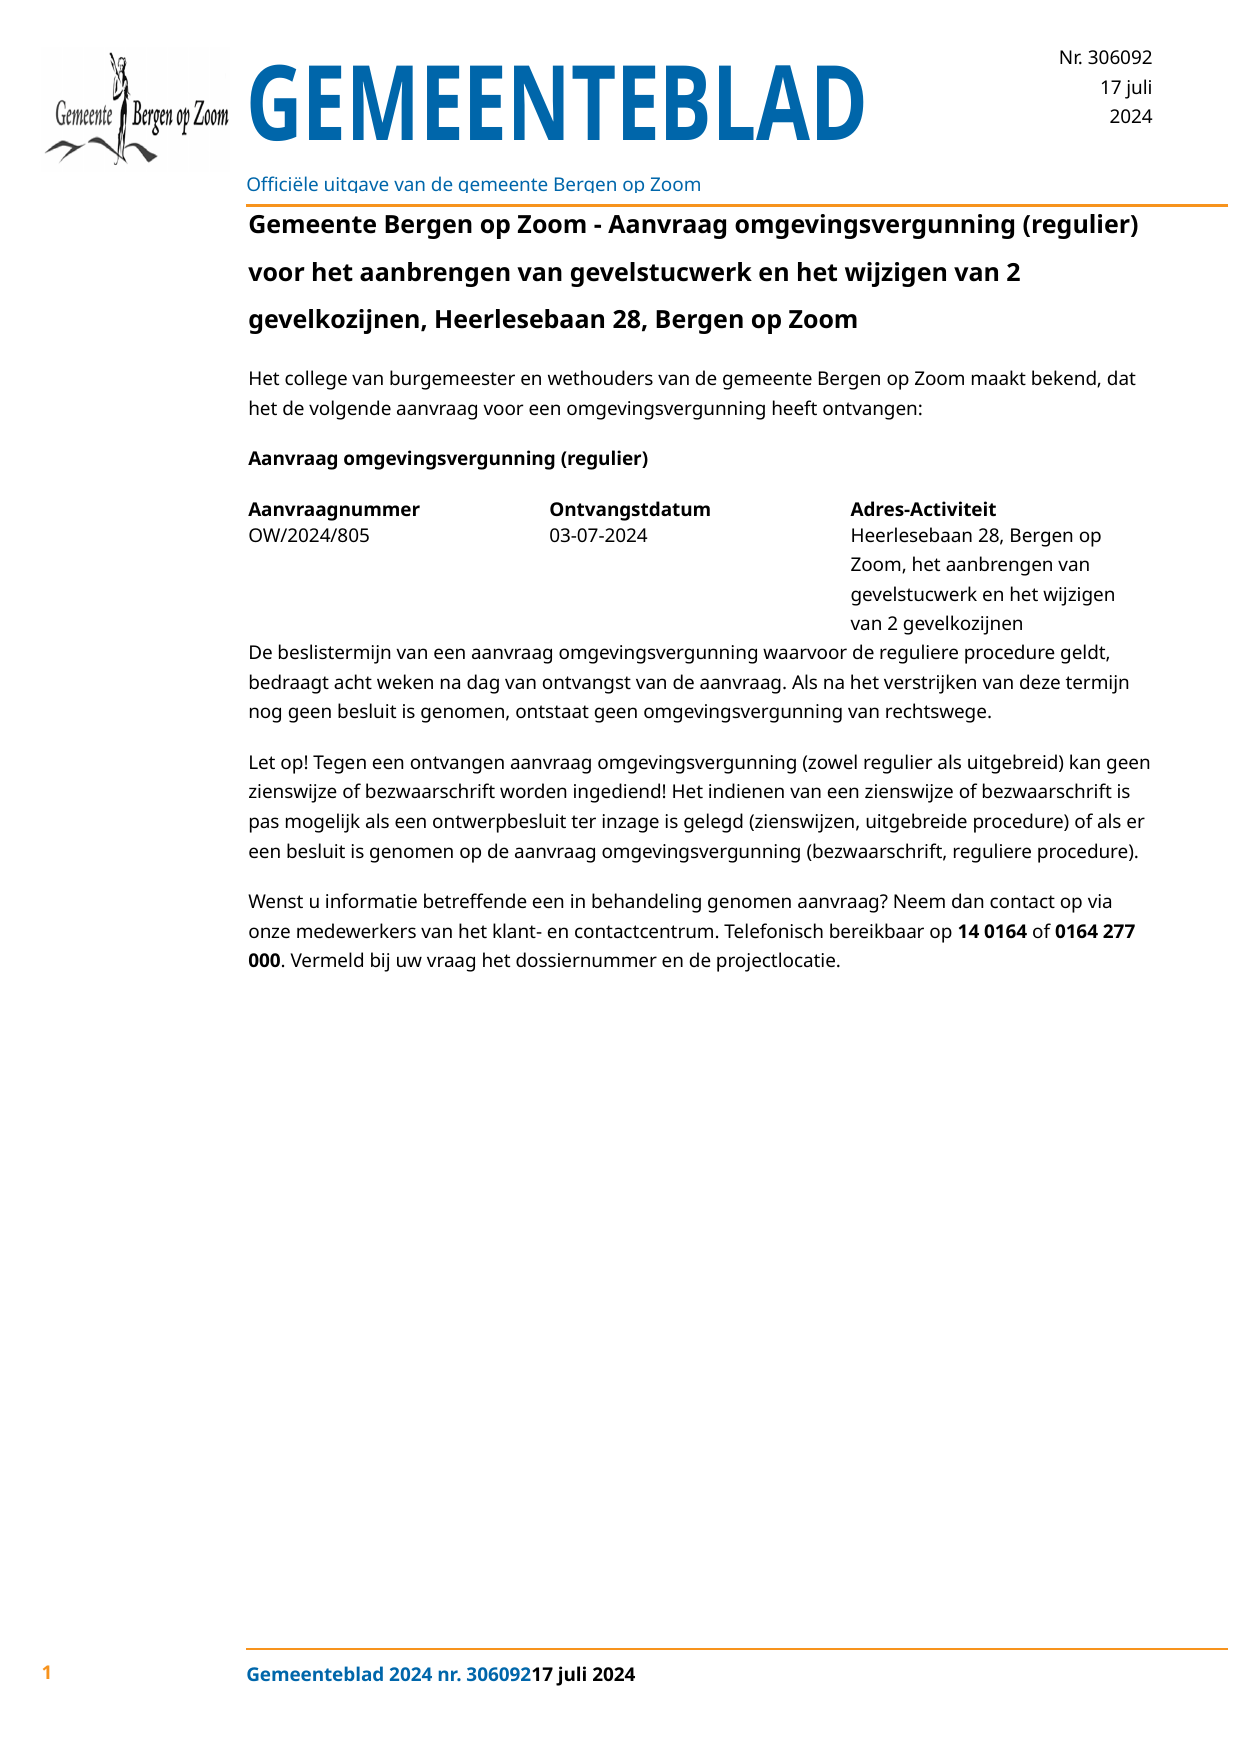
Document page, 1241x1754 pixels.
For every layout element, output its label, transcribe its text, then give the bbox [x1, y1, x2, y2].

table_cell 03-07-2024 [549, 522, 850, 636]
table_header Ontvangstdatum [549, 496, 850, 522]
table_header Aanvraagnummer [248, 496, 549, 522]
text Wenst u informatie betreffende een in behandeling genomen aanvraag? Neem dan contact op via onze medewerkers van het klant- en contactcentrum. Telefonisch bereikbaar op 14 0164 of 0164 277 000. Vermeld bij uw vraag het dossiernummer en de projectlocatie. [248, 888, 1152, 973]
picture [41, 47, 231, 172]
text De beslistermijn van een aanvraag omgevingsvergunning waarvoor de reguliere procedure geldt, bedraagt acht weken na dag van ontvangst van de aanvraag. Als na het verstrijken van deze termijn nog geen besluit is genomen, ontstaat geen omgevingsvergunning van rechtswege. [248, 639, 1152, 724]
text Het college van burgemeester en wethouders van de gemeente Bergen op Zoom maakt bekend, dat het de volgende aanvraag voor een omgevingsvergunning heeft ontvangen: [248, 366, 1152, 421]
table_header Adres-Activiteit [850, 496, 1152, 522]
table_cell Heerlesebaan 28, Bergen op Zoom, het aanbrengen van gevelstucwerk en het wijzigen van 2 gevelkozijnen [850, 522, 1152, 636]
table_cell OW/2024/805 [248, 522, 549, 636]
text Gemeente Bergen op Zoom - Aanvraag omgevingsvergunning (regulier) voor het aanbrengen van gevelstucwerk en het wijzigen van 2 gevelkozijnen, Heerlesebaan 28, Bergen op Zoom [248, 207, 1152, 336]
text Aanvraag omgevingsvergunning (regulier) [248, 446, 1152, 471]
text Let op! Tegen een ontvangen aanvraag omgevingsvergunning (zowel regulier als uitgebreid) kan geen zienswijze of bezwaarschrift worden ingediend! Het indienen van een zienswijze of bezwaarschrift is pas mogelijk als een ontwerpbesluit ter inzage is gelegd (zienswijzen, uitgebreide procedure) of als er een besluit is genomen op de aanvraag omgevingsvergunning (bezwaarschrift, reguliere procedure). [248, 749, 1152, 863]
